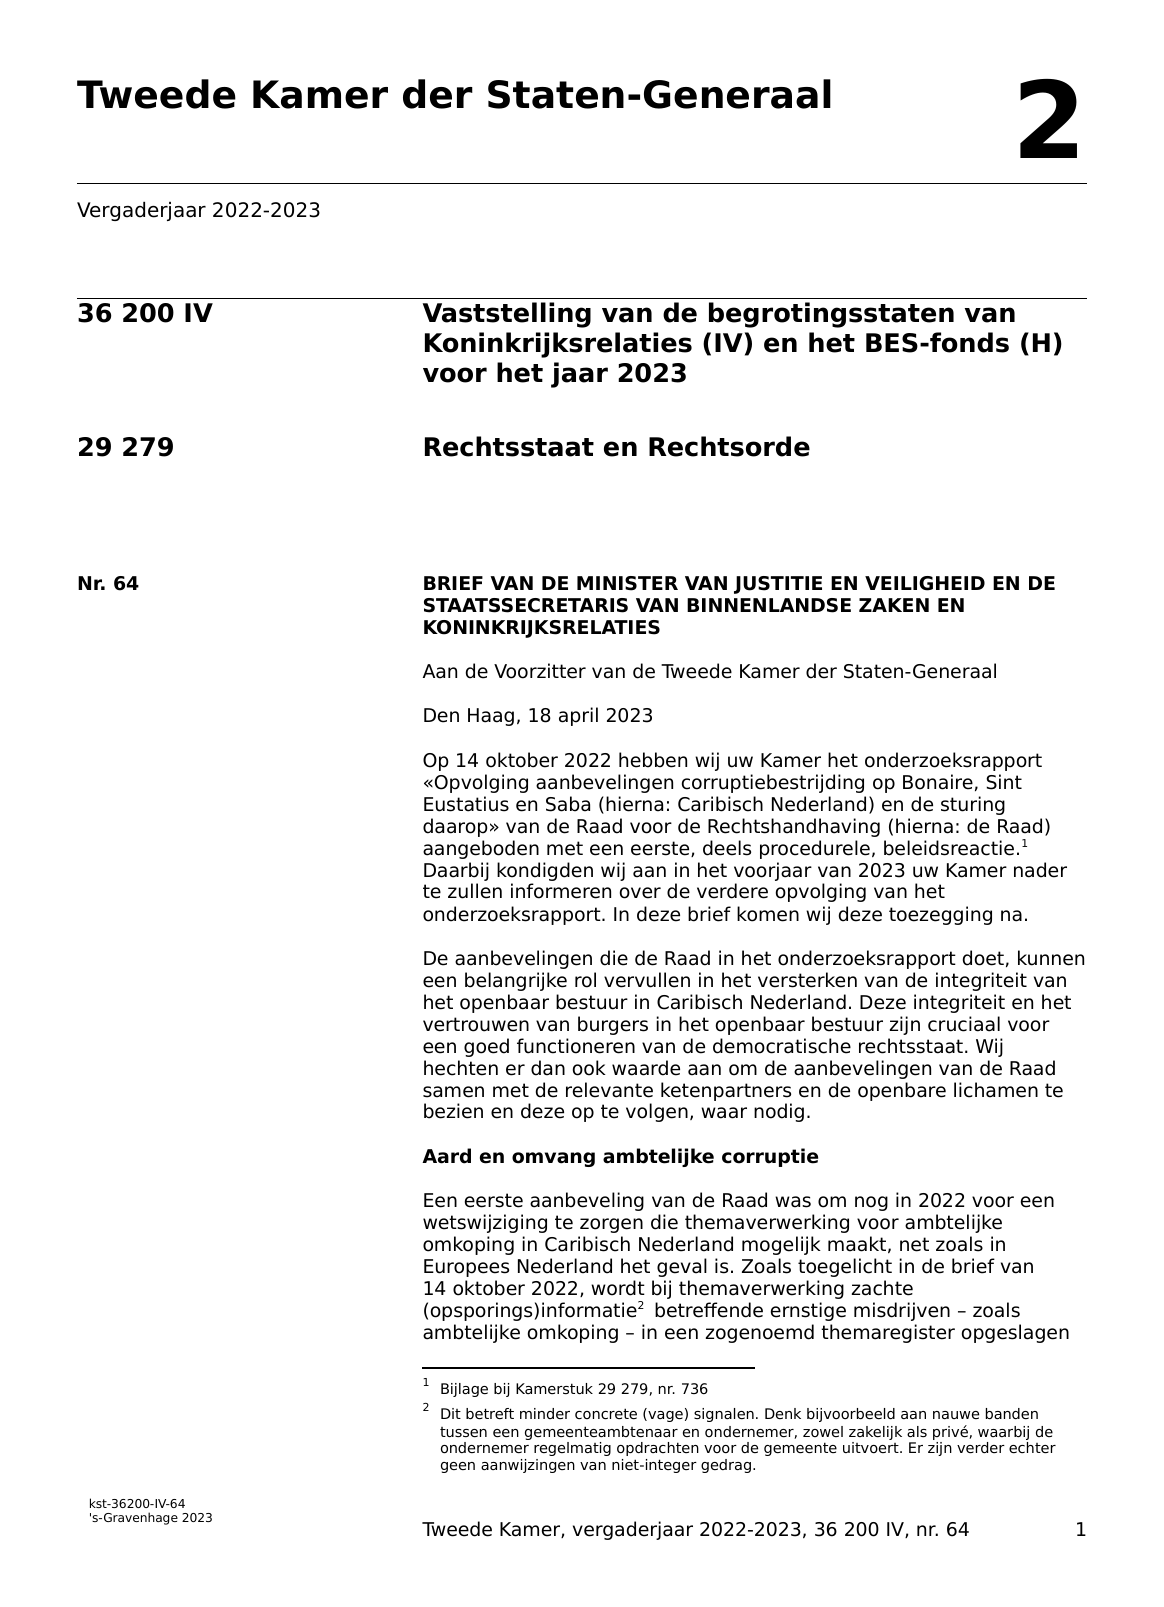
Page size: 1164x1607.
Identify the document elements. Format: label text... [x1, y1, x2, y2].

subtitle 36 200 IV Vaststelling van de begrotingsstaten van Koninkrijksrelaties (IV) en het BES-fonds (H) voor het jaar 2023 [77, 299, 1087, 388]
table_header Tweede Kamer der Staten-Generaal [77, 59, 886, 183]
text De aanbevelingen die de Raad in het onderzoeksrapport doet, kunnen een belangrijke rol vervullen in het versterken van de integriteit van het openbaar bestuur in Caribisch Nederland. Deze integriteit en het vertrouwen van burgers in het openbaar bestuur zijn cruciaal voor een goed functioneren van de democratische rechtsstaat. Wij hechten er dan ook waarde aan om de aanbevelingen van de Raad samen met de relevante ketenpartners en de openbare lichamen te bezien en deze op te volgen, waar nodig. [422, 948, 1087, 1123]
text Op 14 oktober 2022 hebben wij uw Kamer het onderzoeksrapport «Opvolging aanbevelingen corruptiebestrijding op Bonaire, Sint Eustatius en Saba (hierna: Caribisch Nederland) en de sturing daarop» van de Raad voor de Rechtshandhaving (hierna: de Raad) aangeboden met een eerste, deels procedurele, beleidsreactie. Daarbij kondigden wij aan in het voorjaar van 2023 uw Kamer nader te zullen informeren over de verdere opvolging van het onderzoeksrapport. In deze brief komen wij deze toezegging na. [422, 749, 1087, 925]
text Een eerste aanbeveling van de Raad was om nog in 2022 voor een wetswijziging te zorgen die themaverwerking voor ambtelijke omkoping in Caribisch Nederland mogelijk maakt, net zoals in Europees Nederland het geval is. Zoals toegelicht in de brief van 14 oktober 2022, wordt bij themaverwerking zachte (opsporings)informatie betreffende ernstige misdrijven – zoals ambtelijke omkoping – in een zogenoemd themaregister opgeslagen [422, 1190, 1087, 1344]
subtitle Aard en omvang ambtelijke corruptie [422, 1146, 1087, 1168]
text 's-Gravenhage 2023 [88, 1511, 323, 1525]
text kst-36200-IV-64 [88, 1497, 323, 1511]
text Den Haag, 18 april 2023 [422, 705, 1087, 727]
subtitle 29 279 Rechtsstaat en Rechtsorde [77, 432, 1087, 462]
table_header 2 [886, 59, 1087, 183]
subtitle Nr. 64 BRIEF VAN DE MINISTER VAN JUSTITIE EN VEILIGHEID EN DE STAATSSECRETARIS VAN BINNENLANDSE ZAKEN EN KONINKRIJKSRELATIES [77, 573, 1087, 639]
table_cell Vergaderjaar 2022-2023 [77, 184, 1087, 298]
text Dit betreft minder concrete (vage) signalen. Denk bijvoorbeeld aan nauwe banden tussen een gemeenteambtenaar en ondernemer, zowel zakelijk als privé, waarbij de ondernemer regelmatig opdrachten voor de gemeente uitvoert. Er zijn verder echter geen aanwijzingen van niet-integer gedrag. [422, 1402, 1087, 1474]
text Aan de Voorzitter van de Tweede Kamer der Staten-Generaal [422, 661, 1087, 683]
text Bijlage bij Kamerstuk 29 279, nr. 736 [422, 1377, 1087, 1399]
